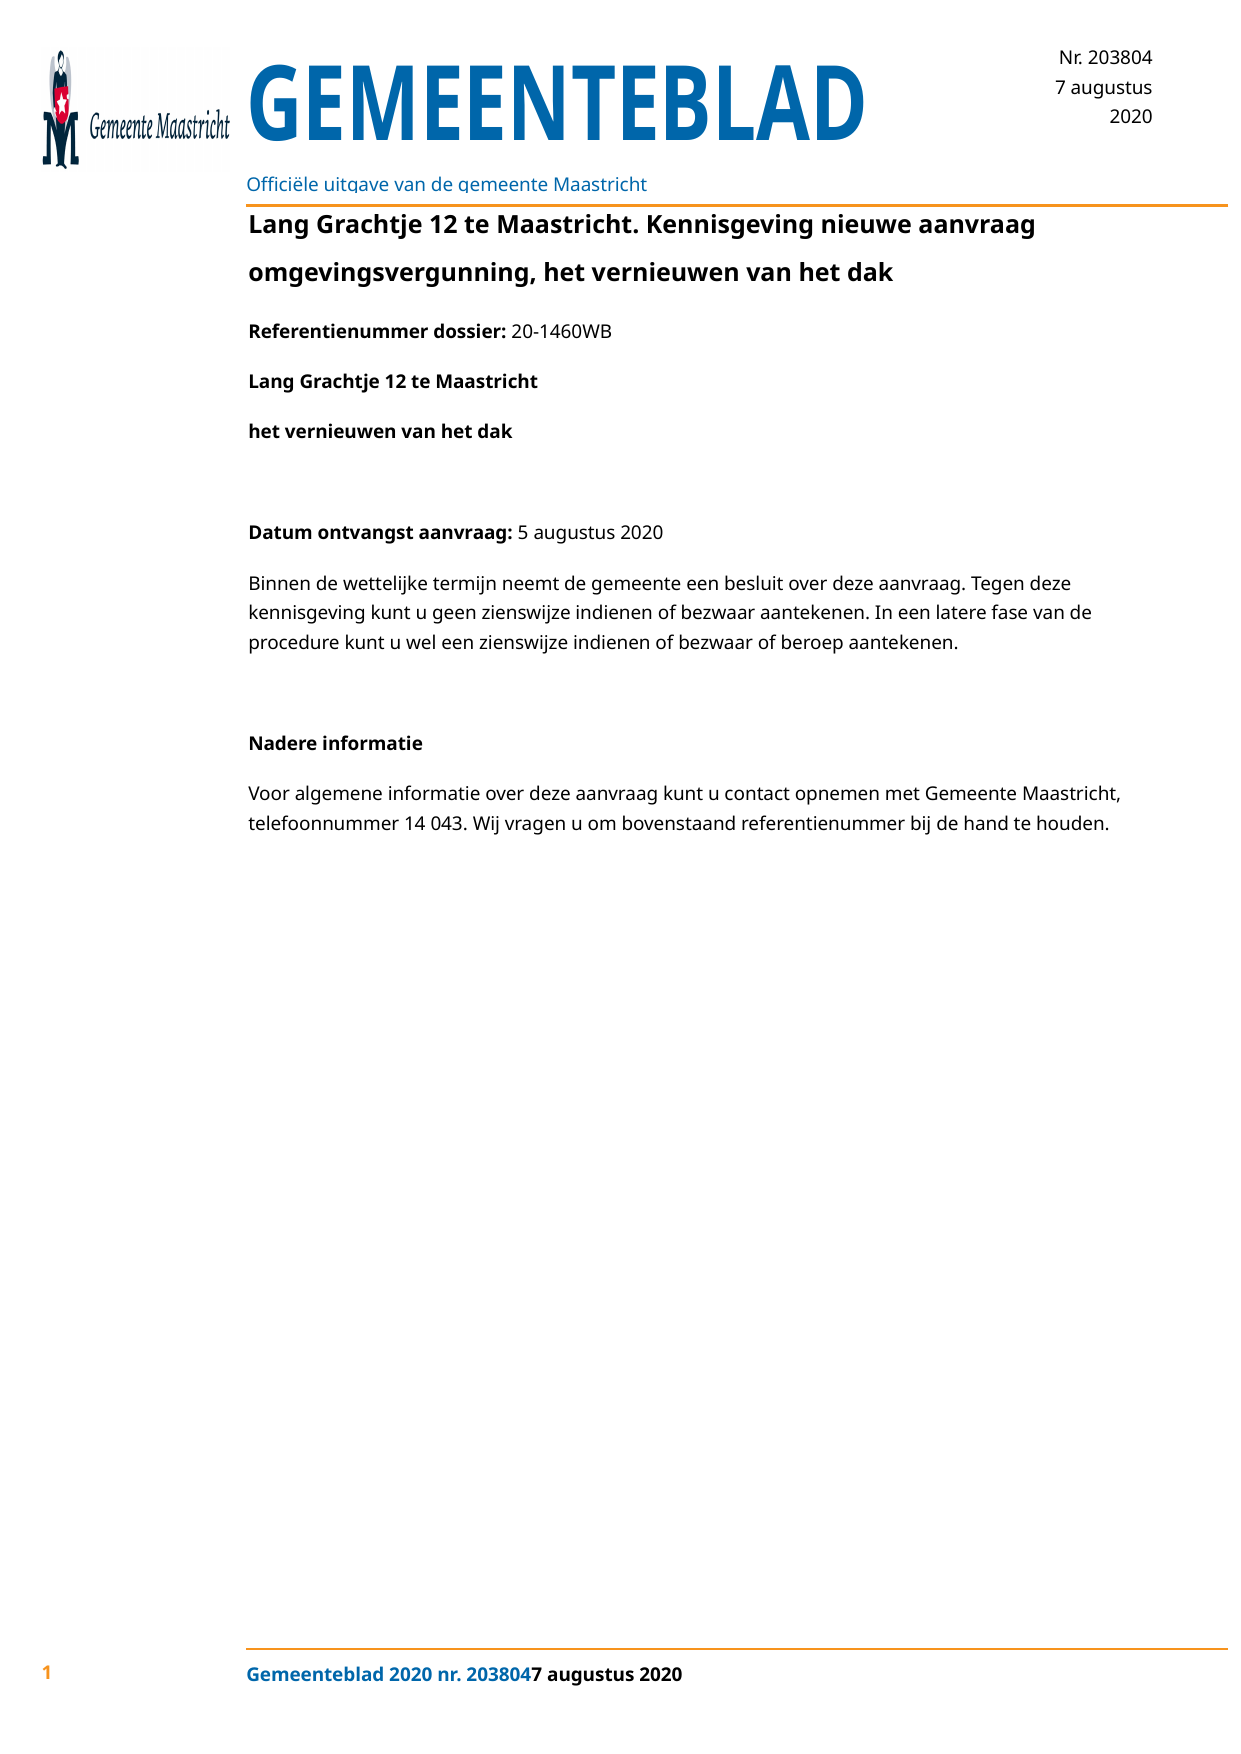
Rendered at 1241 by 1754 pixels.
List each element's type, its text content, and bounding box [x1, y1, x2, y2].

text Nadere informatie [248, 730, 1152, 756]
text Lang Grachtje 12 te Maastricht [248, 368, 1152, 394]
text Voor algemene informatie over deze aanvraag kunt u contact opnemen met Gemeente Maastricht, telefoonnummer 14 043. Wij vragen u om bovenstaand referentienummer bij de hand te houden. [248, 780, 1152, 836]
text Datum ontvangst aanvraag: 5 augustus 2020 [248, 519, 1152, 545]
text Referentienummer dossier: 20-1460WB [248, 318, 1152, 344]
text het vernieuwen van het dak [248, 419, 1152, 444]
picture [41, 47, 231, 172]
text Binnen de wettelijke termijn neemt de gemeente een besluit over deze aanvraag. Tegen deze kennisgeving kunt u geen zienswijze indienen of bezwaar aantekenen. In een latere fase van de procedure kunt u wel een zienswijze indienen of bezwaar of beroep aantekenen. [248, 570, 1152, 655]
text Lang Grachtje 12 te Maastricht. Kennisgeving nieuwe aanvraag omgevingsvergunning, het vernieuwen van het dak [248, 207, 1152, 288]
